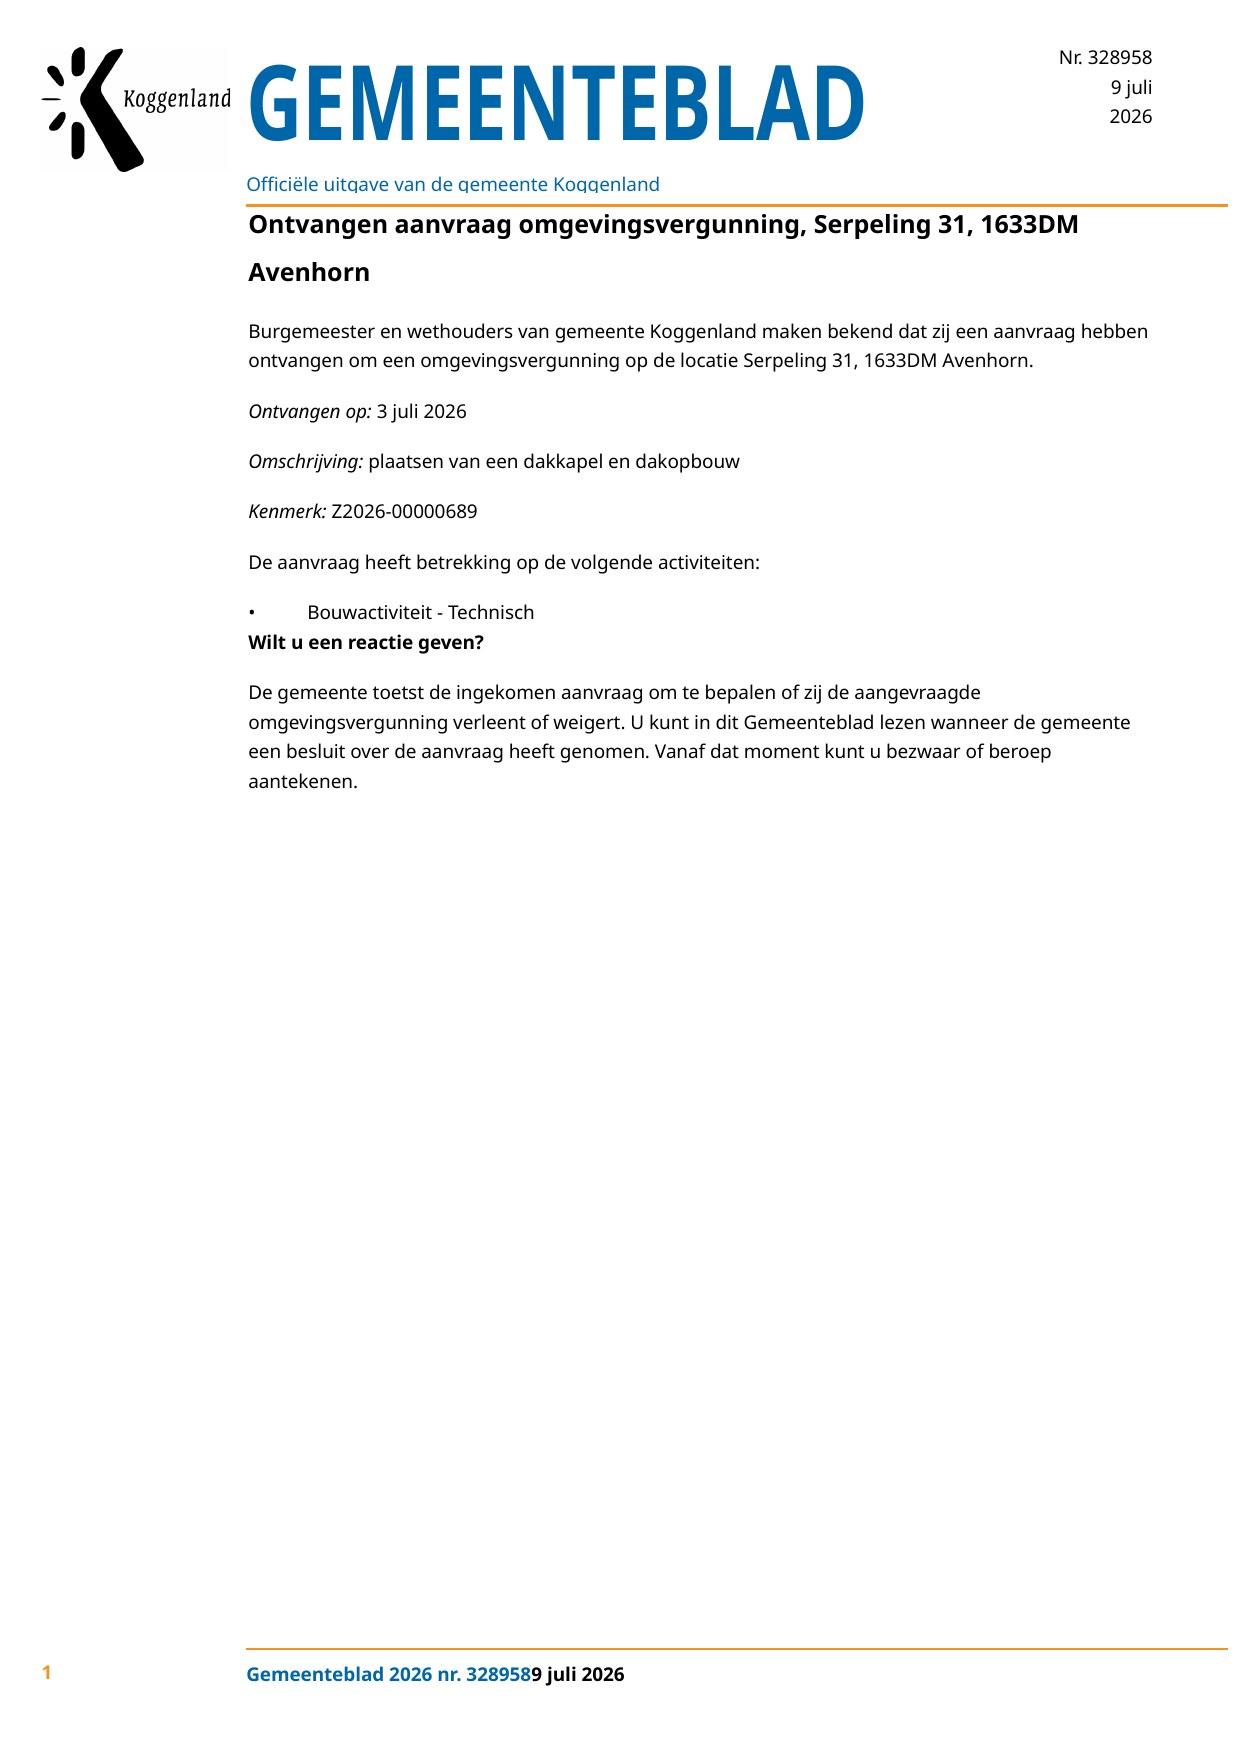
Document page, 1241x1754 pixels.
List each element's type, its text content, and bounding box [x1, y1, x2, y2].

text Ontvangen aanvraag omgevingsvergunning, Serpeling 31, 1633DM Avenhorn [248, 207, 1152, 288]
text De gemeente toetst de ingekomen aanvraag om te bepalen of zij de aangevraagde omgevingsvergunning verleent of weigert. U kunt in dit Gemeenteblad lezen wanneer de gemeente een besluit over de aanvraag heeft genomen. Vanaf dat moment kunt u bezwaar of beroep aantekenen. [248, 679, 1152, 794]
text Wilt u een reactie geven? [248, 629, 1152, 655]
picture [41, 47, 231, 172]
text Kenmerk: Z2026-00000689 [248, 499, 1152, 524]
text Burgemeester en wethouders van gemeente Koggenland maken bekend dat zij een aanvraag hebben ontvangen om een omgevingsvergunning op de locatie Serpeling 31, 1633DM Avenhorn. [248, 318, 1152, 373]
text Omschrijving: plaatsen van een dakkapel en dakopbouw [248, 448, 1152, 474]
text Ontvangen op: 3 juli 2026 [248, 398, 1152, 424]
list Bouwactiviteit - Technisch [248, 599, 1152, 625]
text De aanvraag heeft betrekking op de volgende activiteiten: [248, 549, 1152, 575]
